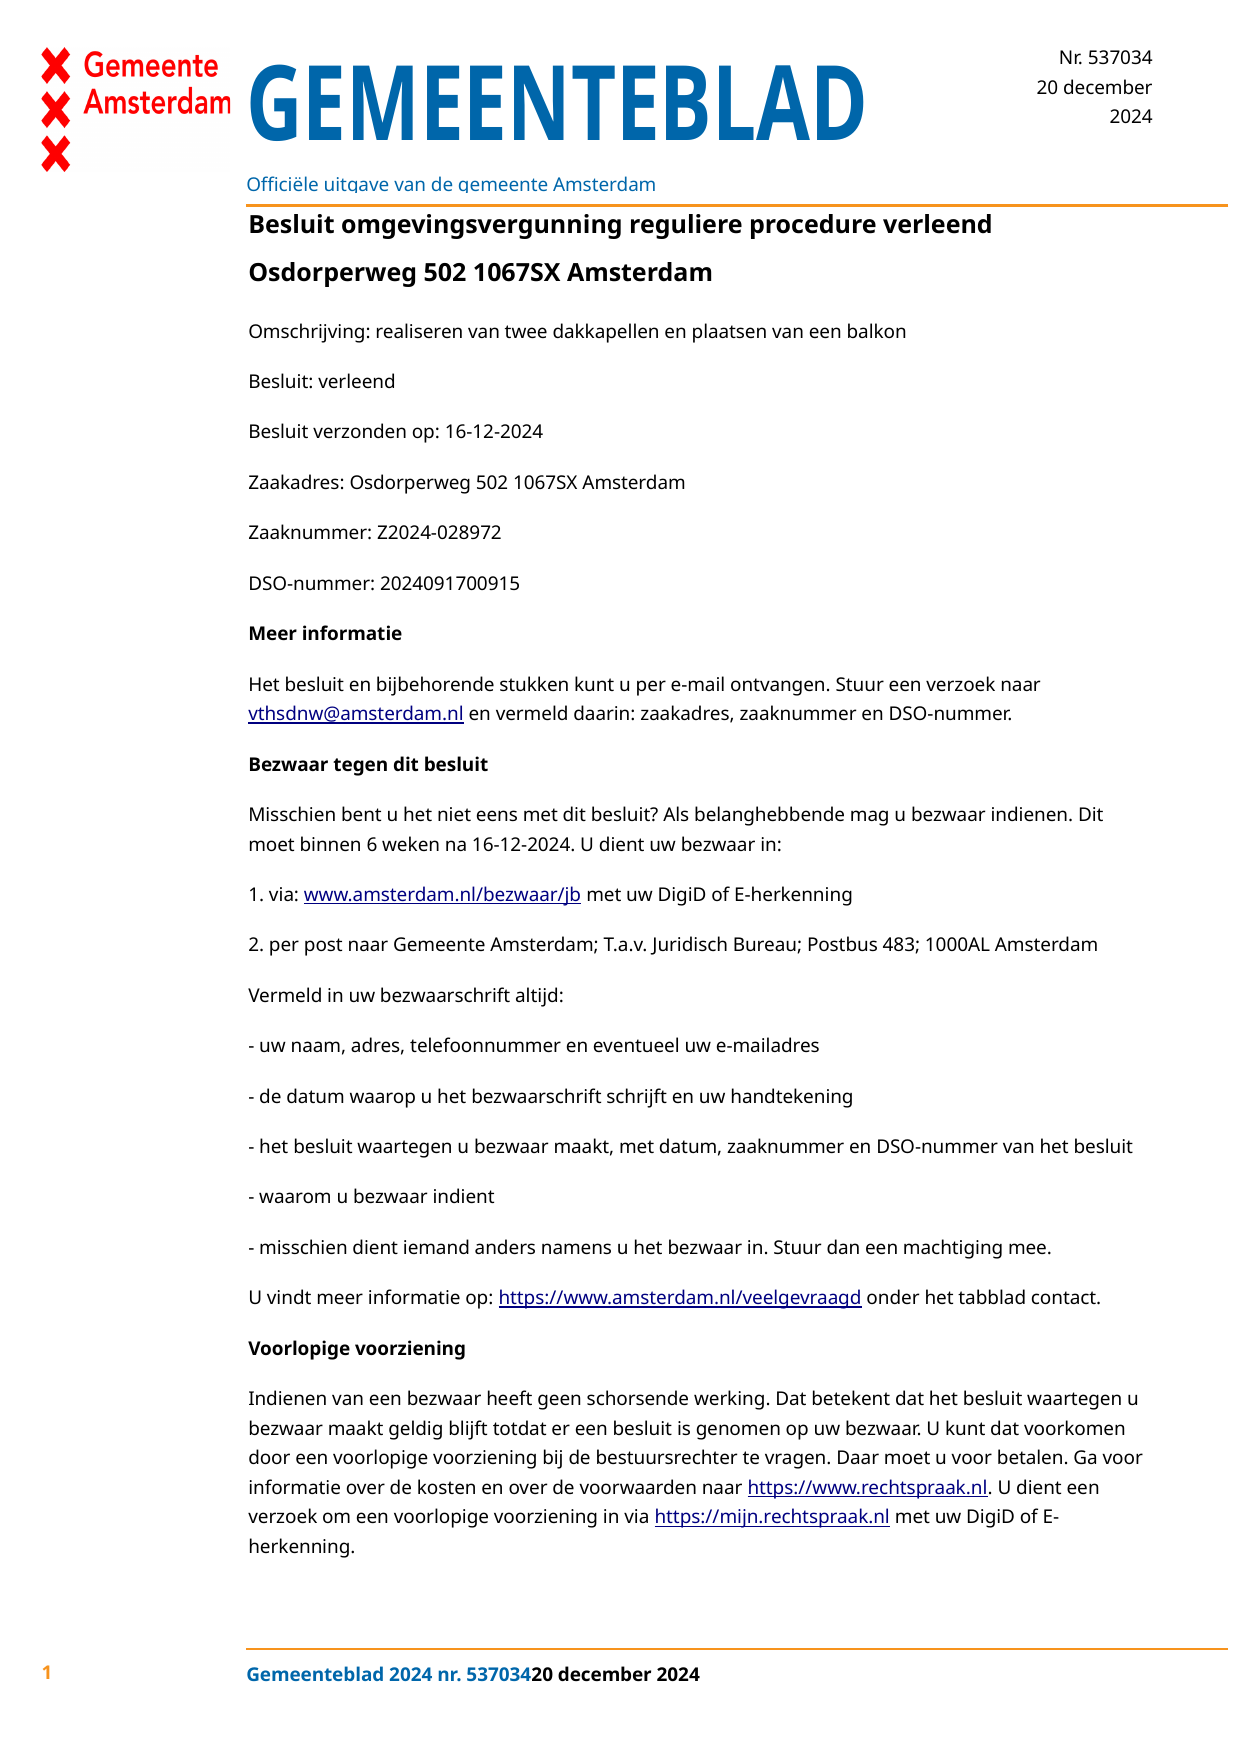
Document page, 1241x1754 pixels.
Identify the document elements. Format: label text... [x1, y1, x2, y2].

text - uw naam, adres, telefoonnummer en eventueel uw e-mailadres [248, 1032, 1152, 1058]
text - waarom u bezwaar indient [248, 1184, 1152, 1209]
text Misschien bent u het niet eens met dit besluit? Als belanghebbende mag u bezwaar indienen. Dit moet binnen 6 weken na 16-12-2024. U dient uw bezwaar in: [248, 801, 1152, 857]
text Voorlopige voorziening [248, 1335, 1152, 1361]
text Vermeld in uw bezwaarschrift altijd: [248, 982, 1152, 1008]
text Indienen van een bezwaar heeft geen schorsende werking. Dat betekent dat het besluit waartegen u bezwaar maakt geldig blijft totdat er een besluit is genomen op uw bezwaar. U kunt dat voorkomen door een voorlopige voorziening bij de bestuursrechter te vragen. Daar moet u voor betalen. Ga voor informatie over de kosten en over de voorwaarden naar https://www.rechtspraak.nl. U dient een verzoek om een voorlopige voorziening in via https://mijn.rechtspraak.nl met uw DigiD of E-herkenning. [248, 1385, 1152, 1559]
text Omschrijving: realiseren van twee dakkapellen en plaatsen van een balkon [248, 318, 1152, 344]
text DSO-nummer: 2024091700915 [248, 570, 1152, 596]
text Zaaknummer: Z2024-028972 [248, 519, 1152, 545]
text Het besluit en bijbehorende stukken kunt u per e-mail ontvangen. Stuur een verzoek naar vthsdnw@amsterdam.nl en vermeld daarin: zaakadres, zaaknummer en DSO-nummer. [248, 671, 1152, 726]
text U vindt meer informatie op: https://www.amsterdam.nl/veelgevraagd onder het tabblad contact. [248, 1284, 1152, 1310]
text - het besluit waartegen u bezwaar maakt, met datum, zaaknummer en DSO-nummer van het besluit [248, 1133, 1152, 1159]
text 1. via: www.amsterdam.nl/bezwaar/jb met uw DigiD of E-herkenning [248, 881, 1152, 907]
text - misschien dient iemand anders namens u het bezwaar in. Stuur dan een machtiging mee. [248, 1234, 1152, 1260]
text - de datum waarop u het bezwaarschrift schrijft en uw handtekening [248, 1083, 1152, 1109]
text Meer informatie [248, 620, 1152, 646]
text Besluit omgevingsvergunning reguliere procedure verleend Osdorperweg 502 1067SX Amsterdam [248, 207, 1152, 288]
text 2. per post naar Gemeente Amsterdam; T.a.v. Juridisch Bureau; Postbus 483; 1000AL Amsterdam [248, 932, 1152, 957]
text Besluit: verleend [248, 368, 1152, 394]
text Bezwaar tegen dit besluit [248, 751, 1152, 777]
text Zaakadres: Osdorperweg 502 1067SX Amsterdam [248, 469, 1152, 495]
picture [41, 47, 231, 172]
text Besluit verzonden op: 16-12-2024 [248, 419, 1152, 444]
